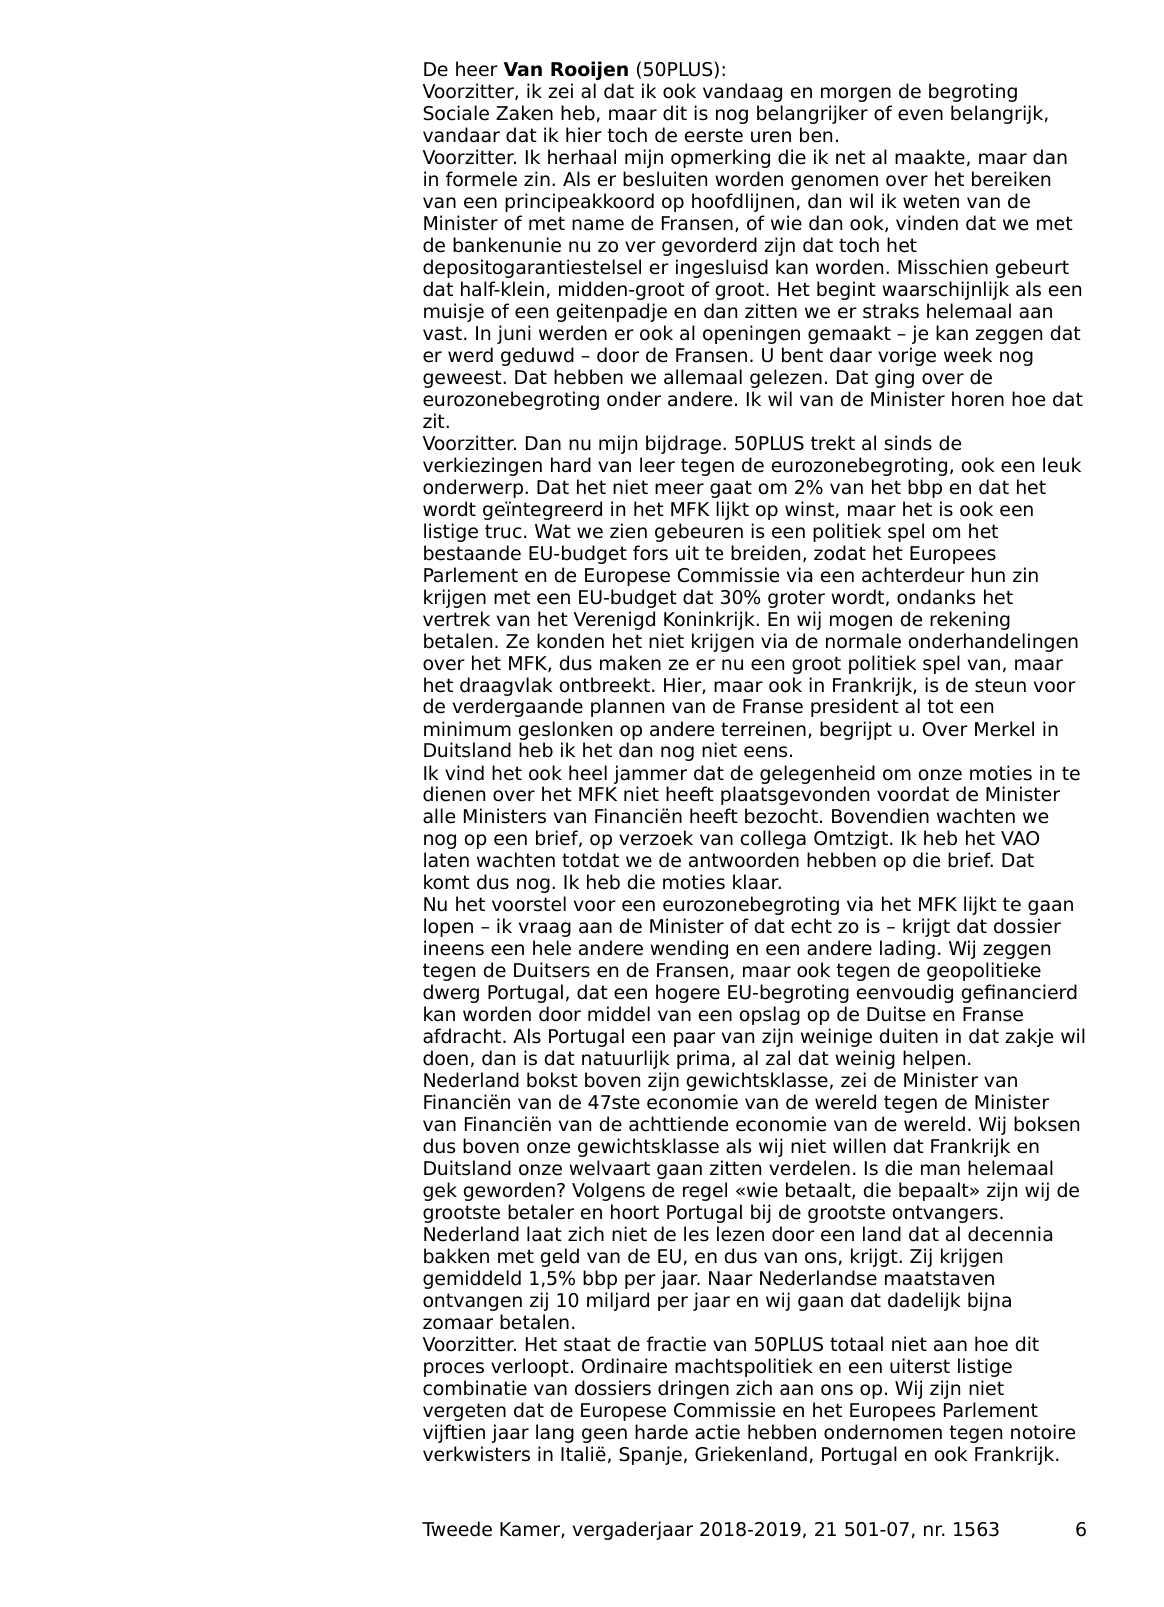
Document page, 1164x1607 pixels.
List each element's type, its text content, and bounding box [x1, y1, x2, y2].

text Voorzitter. Ik herhaal mijn opmerking die ik net al maakte, maar dan in formele zin. Als er besluiten worden genomen over het bereiken van een principeakkoord op hoofdlijnen, dan wil ik weten van de Minister of met name de Fransen, of wie dan ook, vinden dat we met de bankenunie nu zo ver gevorderd zijn dat toch het depositogarantiestelsel er ingesluisd kan worden. Misschien gebeurt dat half-klein, midden-groot of groot. Het begint waarschijnlijk als een muisje of een geitenpadje en dan zitten we er straks helemaal aan vast. In juni werden er ook al openingen gemaakt – je kan zeggen dat er werd geduwd – door de Fransen. U bent daar vorige week nog geweest. Dat hebben we allemaal gelezen. Dat ging over de eurozonebegroting onder andere. Ik wil van de Minister horen hoe dat zit. [422, 147, 1087, 433]
text Voorzitter, ik zei al dat ik ook vandaag en morgen de begroting Sociale Zaken heb, maar dit is nog belangrijker of even belangrijk, vandaar dat ik hier toch de eerste uren ben. [422, 81, 1087, 147]
text Nederland bokst boven zijn gewichtsklasse, zei de Minister van Financiën van de 47ste economie van de wereld tegen de Minister van Financiën van de achttiende economie van de wereld. Wij boksen dus boven onze gewichtsklasse als wij niet willen dat Frankrijk en Duitsland onze welvaart gaan zitten verdelen. Is die man helemaal gek geworden? Volgens de regel «wie betaalt, die bepaalt» zijn wij de grootste betaler en hoort Portugal bij de grootste ontvangers. Nederland laat zich niet de les lezen door een land dat al decennia bakken met geld van de EU, en dus van ons, krijgt. Zij krijgen gemiddeld 1,5% bbp per jaar. Naar Nederlandse maatstaven ontvangen zij 10 miljard per jaar en wij gaan dat dadelijk bijna zomaar betalen. [422, 1070, 1087, 1334]
text Nu het voorstel voor een eurozonebegroting via het MFK lijkt te gaan lopen – ik vraag aan de Minister of dat echt zo is – krijgt dat dossier ineens een hele andere wending en een andere lading. Wij zeggen tegen de Duitsers en de Fransen, maar ook tegen de geopolitieke dwerg Portugal, dat een hogere EU-begroting eenvoudig gefinancierd kan worden door middel van een opslag op de Duitse en Franse afdracht. Als Portugal een paar van zijn weinige duiten in dat zakje wil doen, dan is dat natuurlijk prima, al zal dat weinig helpen. [422, 894, 1087, 1070]
text Voorzitter. Het staat de fractie van 50PLUS totaal niet aan hoe dit proces verloopt. Ordinaire machtspolitiek en een uiterst listige combinatie van dossiers dringen zich aan ons op. Wij zijn niet vergeten dat de Europese Commissie en het Europees Parlement vijftien jaar lang geen harde actie hebben ondernomen tegen notoire verkwisters in Italië, Spanje, Griekenland, Portugal en ook Frankrijk. [422, 1334, 1087, 1466]
text De heer Van Rooijen (50PLUS): [422, 59, 1087, 81]
text Ik vind het ook heel jammer dat de gelegenheid om onze moties in te dienen over het MFK niet heeft plaatsgevonden voordat de Minister alle Ministers van Financiën heeft bezocht. Bovendien wachten we nog op een brief, op verzoek van collega Omtzigt. Ik heb het VAO laten wachten totdat we de antwoorden hebben op die brief. Dat komt dus nog. Ik heb die moties klaar. [422, 762, 1087, 894]
text Voorzitter. Dan nu mijn bijdrage. 50PLUS trekt al sinds de verkiezingen hard van leer tegen de eurozonebegroting, ook een leuk onderwerp. Dat het niet meer gaat om 2% van het bbp en dat het wordt geïntegreerd in het MFK lijkt op winst, maar het is ook een listige truc. Wat we zien gebeuren is een politiek spel om het bestaande EU-budget fors uit te breiden, zodat het Europees Parlement en de Europese Commissie via een achterdeur hun zin krijgen met een EU-budget dat 30% groter wordt, ondanks het vertrek van het Verenigd Koninkrijk. En wij mogen de rekening betalen. Ze konden het niet krijgen via de normale onderhandelingen over het MFK, dus maken ze er nu een groot politiek spel van, maar het draagvlak ontbreekt. Hier, maar ook in Frankrijk, is de steun voor de verdergaande plannen van de Franse president al tot een minimum geslonken op andere terreinen, begrijpt u. Over Merkel in Duitsland heb ik het dan nog niet eens. [422, 433, 1087, 762]
